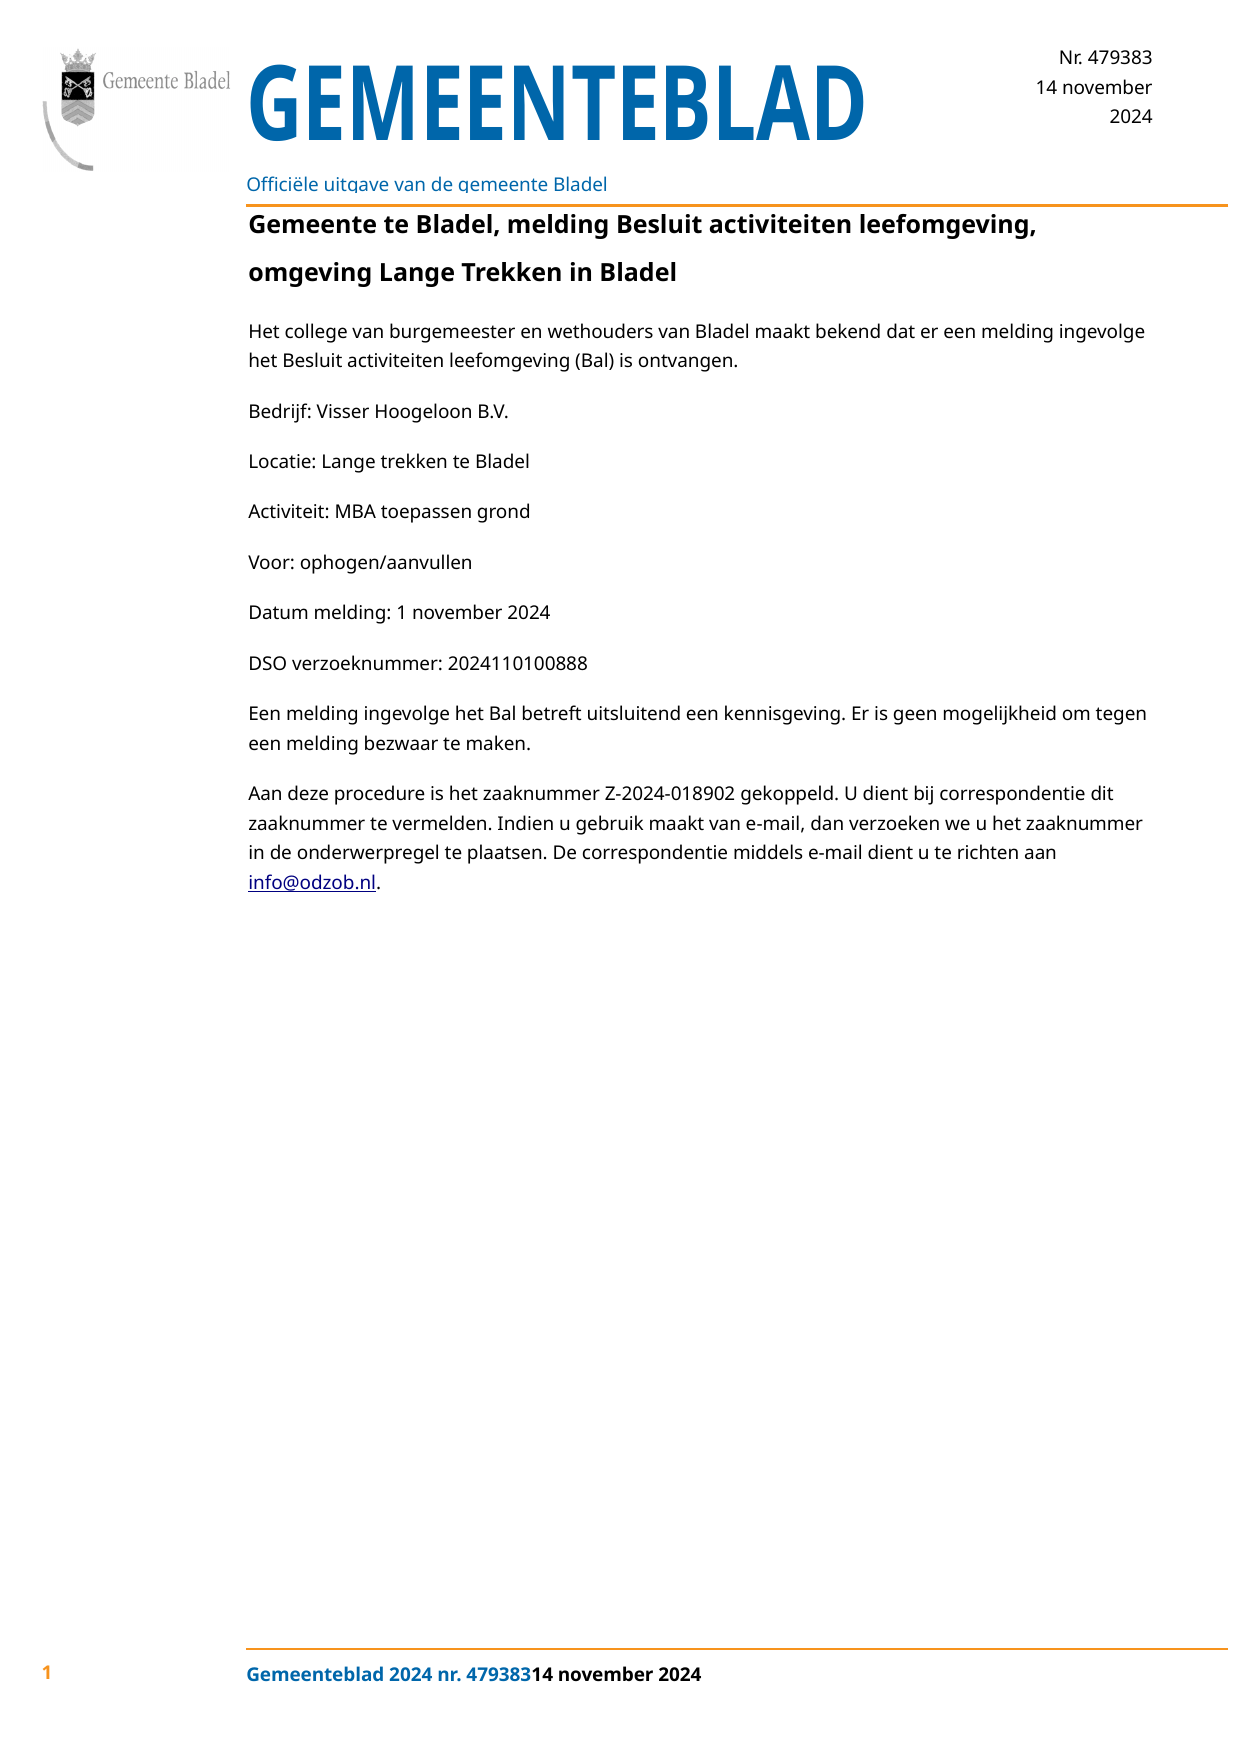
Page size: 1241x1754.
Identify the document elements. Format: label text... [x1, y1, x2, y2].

text Locatie: Lange trekken te Bladel [248, 448, 1152, 474]
text DSO verzoeknummer: 2024110100888 [248, 650, 1152, 676]
text Datum melding: 1 november 2024 [248, 599, 1152, 625]
picture [41, 47, 231, 172]
text Aan deze procedure is het zaaknummer Z-2024-018902 gekoppeld. U dient bij correspondentie dit zaaknummer te vermelden. Indien u gebruik maakt van e-mail, dan verzoeken we u het zaaknummer in de onderwerpregel te plaatsen. De correspondentie middels e-mail dient u te richten aan info@odzob.nl. [248, 780, 1152, 895]
text Voor: ophogen/aanvullen [248, 549, 1152, 575]
text Het college van burgemeester en wethouders van Bladel maakt bekend dat er een melding ingevolge het Besluit activiteiten leefomgeving (Bal) is ontvangen. [248, 318, 1152, 373]
text Een melding ingevolge het Bal betreft uitsluitend een kennisgeving. Er is geen mogelijkheid om tegen een melding bezwaar te maken. [248, 700, 1152, 756]
text Gemeente te Bladel, melding Besluit activiteiten leefomgeving, omgeving Lange Trekken in Bladel [248, 207, 1152, 288]
text Bedrijf: Visser Hoogeloon B.V. [248, 398, 1152, 424]
text Activiteit: MBA toepassen grond [248, 499, 1152, 524]
